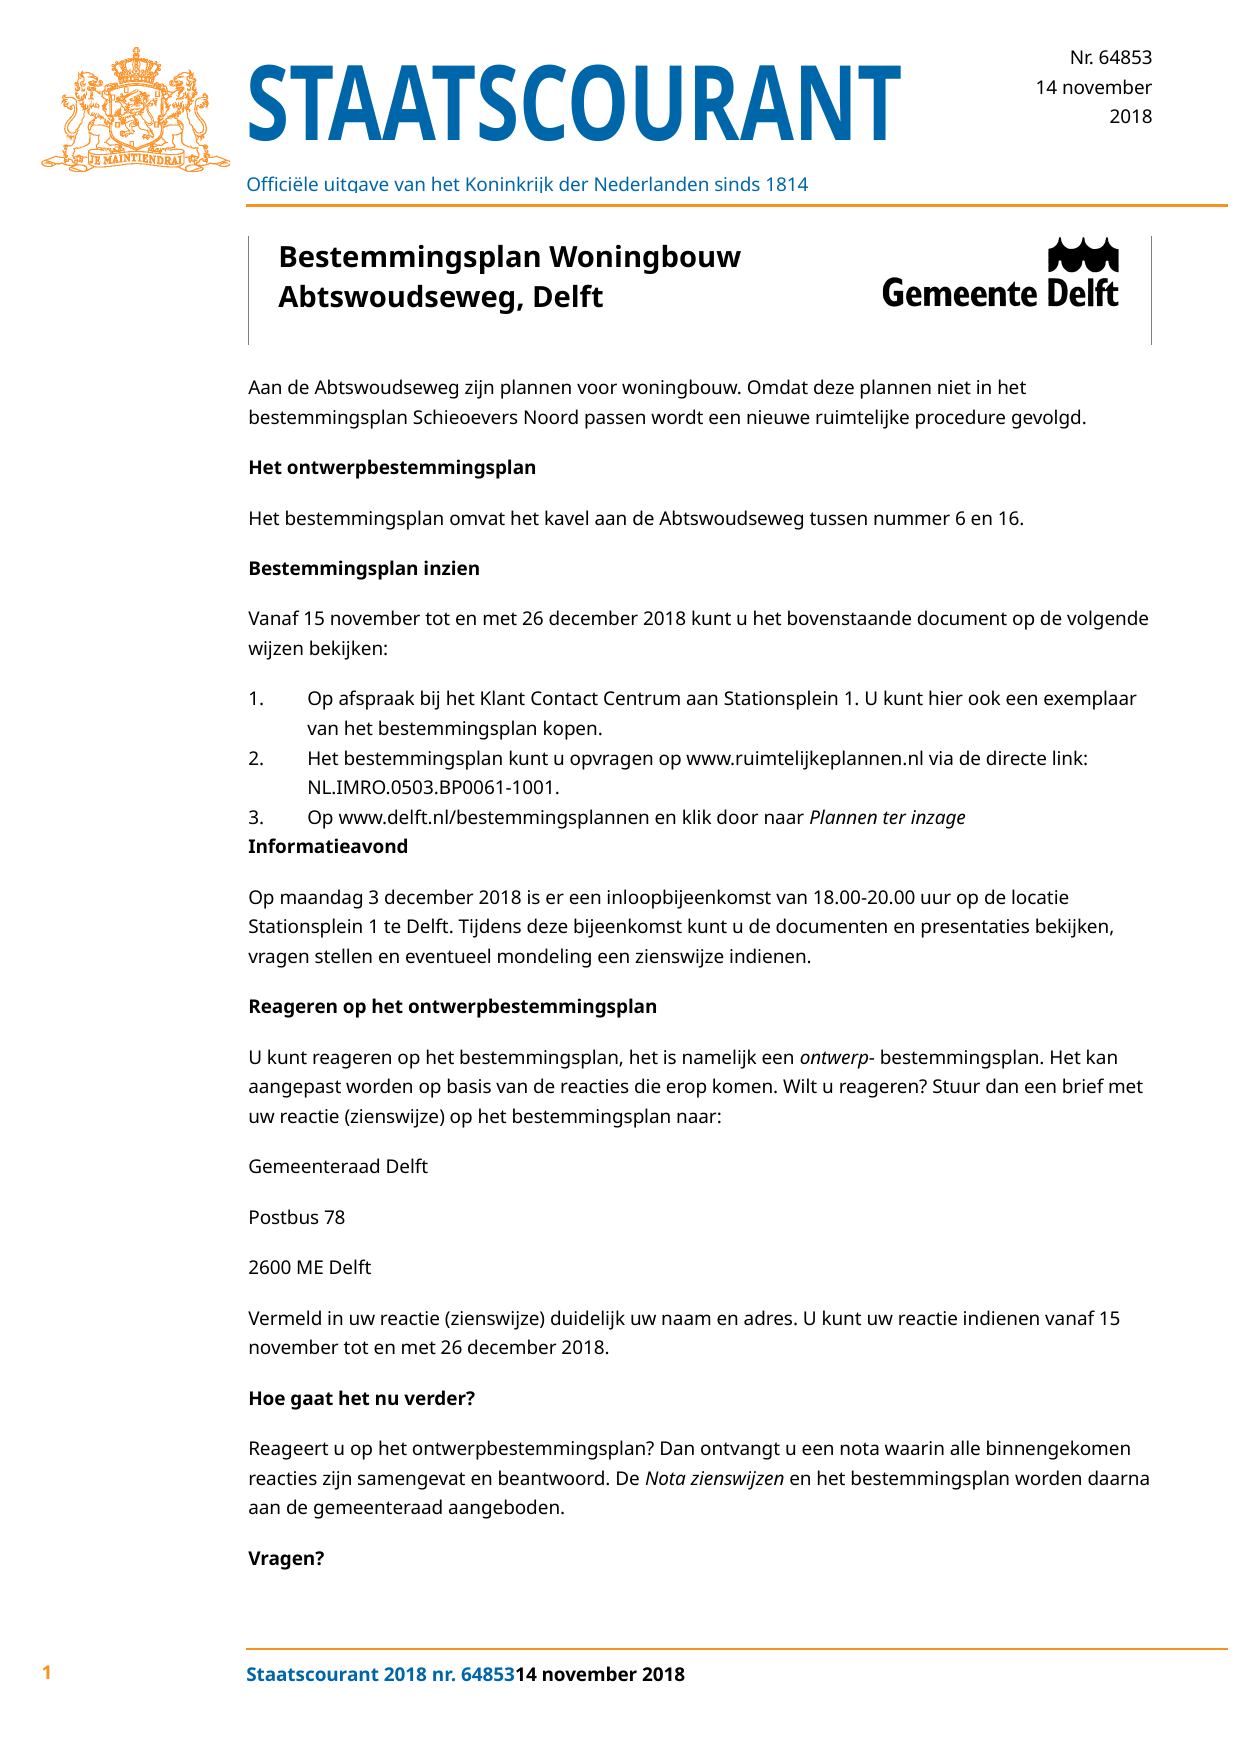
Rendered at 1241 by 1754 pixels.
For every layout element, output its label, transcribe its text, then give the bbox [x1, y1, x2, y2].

list Het bestemmingsplan kunt u opvragen op www.ruimtelijkeplannen.nl via de directe link: NL.IMRO.0503.BP0061-1001. [248, 745, 1152, 800]
text Het ontwerpbestemmingsplan [248, 454, 1152, 480]
text Vragen? [248, 1545, 1152, 1570]
list Op www.delft.nl/bestemmingsplannen en klik door naar Plannen ter inzage [248, 804, 1152, 829]
text Het bestemmingsplan omvat het kavel aan de Abtswoudseweg tussen nummer 6 en 16. [248, 505, 1152, 530]
text Reageert u op het ontwerpbestemmingsplan? Dan ontvangt u een nota waarin alle binnengekomen reacties zijn samengevat en beantwoord. De Nota zienswijzen en het bestemmingsplan worden daarna aan de gemeenteraad aangeboden. [248, 1435, 1152, 1520]
text Postbus 78 [248, 1204, 1152, 1229]
text Informatieavond [248, 833, 1152, 859]
text Bestemmingsplan inzien [248, 555, 1152, 581]
picture [41, 47, 231, 172]
list Op afspraak bij het Klant Contact Centrum aan Stationsplein 1. U kunt hier ook een exemplaar van het bestemmingsplan kopen. [248, 686, 1152, 741]
text Vermeld in uw reactie (zienswijze) duidelijk uw naam en adres. U kunt uw reactie indienen vanaf 15 november tot en met 26 december 2018. [248, 1305, 1152, 1360]
text Reageren op het ontwerpbestemmingsplan [248, 993, 1152, 1019]
table_header Bestemmingsplan Woningbouw Abtswoudseweg, Delft [249, 236, 850, 345]
picture [882, 236, 1119, 309]
text 2600 ME Delft [248, 1254, 1152, 1280]
text Aan de Abtswoudseweg zijn plannen voor woningbouw. Omdat deze plannen niet in het bestemmingsplan Schieoevers Noord passen wordt een nieuwe ruimtelijke procedure gevolgd. [248, 374, 1152, 429]
text U kunt reageren op het bestemmingsplan, het is namelijk een ontwerp- bestemmingsplan. Het kan aangepast worden op basis van de reacties die erop komen. Wilt u reageren? Stuur dan een brief met uw reactie (zienswijze) op het bestemmingsplan naar: [248, 1044, 1152, 1129]
table_header [850, 236, 1151, 345]
text Op maandag 3 december 2018 is er een inloopbijeenkomst van 18.00-20.00 uur op de locatie Stationsplein 1 te Delft. Tijdens deze bijeenkomst kunt u de documenten en presentaties bekijken, vragen stellen en eventueel mondeling een zienswijze indienen. [248, 884, 1152, 969]
text Gemeenteraad Delft [248, 1153, 1152, 1179]
text Hoe gaat het nu verder? [248, 1385, 1152, 1410]
text Vanaf 15 november tot en met 26 december 2018 kunt u het bovenstaande document op de volgende wijzen bekijken: [248, 606, 1152, 661]
